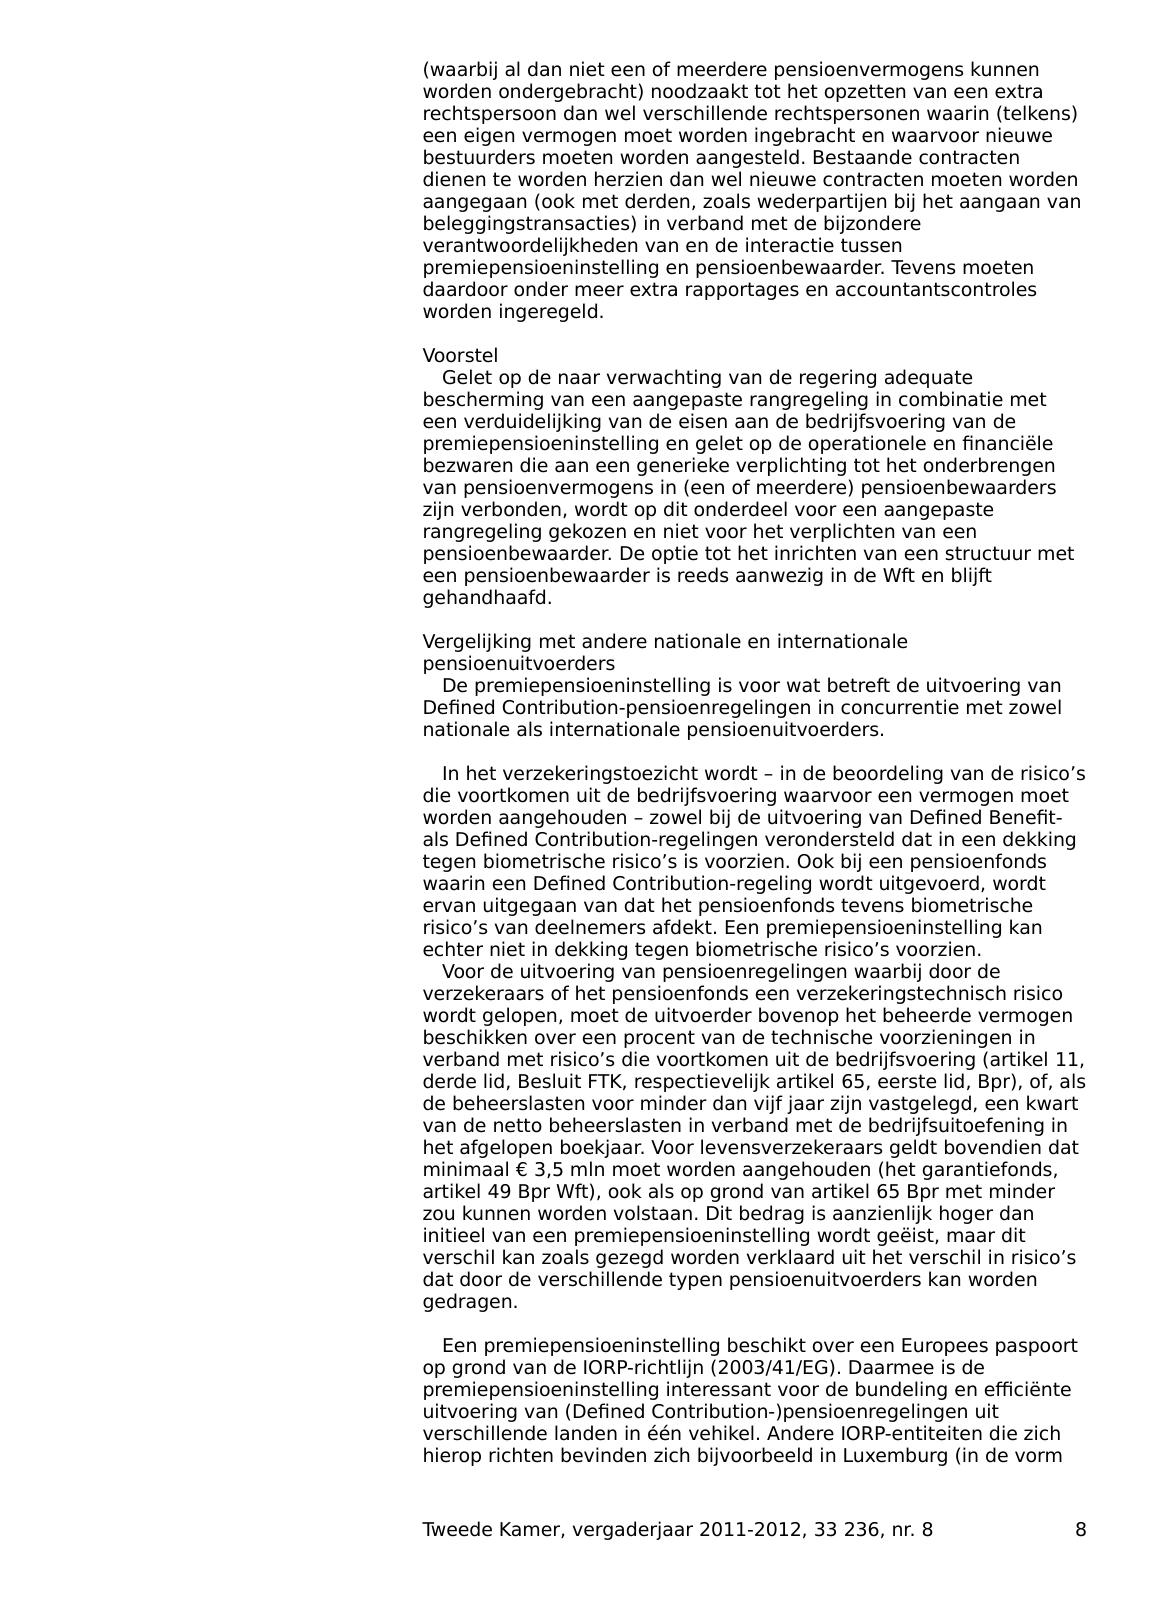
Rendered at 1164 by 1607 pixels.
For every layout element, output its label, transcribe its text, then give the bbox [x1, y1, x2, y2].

subtitle Vergelijking met andere nationale en internationale pensioenuitvoerders [422, 631, 1087, 675]
text De premiepensioeninstelling is voor wat betreft de uitvoering van Defined Contribution-pensioenregelingen in concurrentie met zowel nationale als internationale pensioenuitvoerders. [422, 675, 1087, 741]
text Een premiepensioeninstelling beschikt over een Europees paspoort op grond van de IORP-richtlijn (2003/41/EG). Daarmee is de premiepensioeninstelling interessant voor de bundeling en efficiënte uitvoering van (Defined Contribution-)pensioenregelingen uit verschillende landen in één vehikel. Andere IORP-entiteiten die zich hierop richten bevinden zich bijvoorbeeld in Luxemburg (in de vorm [422, 1335, 1087, 1467]
text Gelet op de naar verwachting van de regering adequate bescherming van een aangepaste rangregeling in combinatie met een verduidelijking van de eisen aan de bedrijfsvoering van de premiepensioeninstelling en gelet op de operationele en financiële bezwaren die aan een generieke verplichting tot het onderbrengen van pensioenvermogens in (een of meerdere) pensioenbewaarders zijn verbonden, wordt op dit onderdeel voor een aangepaste rangregeling gekozen en niet voor het verplichten van een pensioenbewaarder. De optie tot het inrichten van een structuur met een pensioenbewaarder is reeds aanwezig in de Wft en blijft gehandhaafd. [422, 367, 1087, 609]
subtitle Voorstel [422, 345, 1087, 367]
text (waarbij al dan niet een of meerdere pensioenvermogens kunnen worden ondergebracht) noodzaakt tot het opzetten van een extra rechtspersoon dan wel verschillende rechtspersonen waarin (telkens) een eigen vermogen moet worden ingebracht en waarvoor nieuwe bestuurders moeten worden aangesteld. Bestaande contracten dienen te worden herzien dan wel nieuwe contracten moeten worden aangegaan (ook met derden, zoals wederpartijen bij het aangaan van beleggingstransacties) in verband met de bijzondere verantwoordelijkheden van en de interactie tussen premiepensioeninstelling en pensioenbewaarder. Tevens moeten daardoor onder meer extra rapportages en accountantscontroles worden ingeregeld. [422, 59, 1087, 323]
text In het verzekeringstoezicht wordt – in de beoordeling van de risico’s die voortkomen uit de bedrijfsvoering waarvoor een vermogen moet worden aangehouden – zowel bij de uitvoering van Defined Benefit- als Defined Contribution-regelingen verondersteld dat in een dekking tegen biometrische risico’s is voorzien. Ook bij een pensioenfonds waarin een Defined Contribution-regeling wordt uitgevoerd, wordt ervan uitgegaan van dat het pensioenfonds tevens biometrische risico’s van deelnemers afdekt. Een premiepensioeninstelling kan echter niet in dekking tegen biometrische risico’s voorzien. [422, 763, 1087, 961]
text Voor de uitvoering van pensioenregelingen waarbij door de verzekeraars of het pensioenfonds een verzekeringstechnisch risico wordt gelopen, moet de uitvoerder bovenop het beheerde vermogen beschikken over een procent van de technische voorzieningen in verband met risico’s die voortkomen uit de bedrijfsvoering (artikel 11, derde lid, Besluit FTK, respectievelijk artikel 65, eerste lid, Bpr), of, als de beheerslasten voor minder dan vijf jaar zijn vastgelegd, een kwart van de netto beheerslasten in verband met de bedrijfsuitoefening in het afgelopen boekjaar. Voor levensverzekeraars geldt bovendien dat minimaal € 3,5 mln moet worden aangehouden (het garantiefonds, artikel 49 Bpr Wft), ook als op grond van artikel 65 Bpr met minder zou kunnen worden volstaan. Dit bedrag is aanzienlijk hoger dan initieel van een premiepensioeninstelling wordt geëist, maar dit verschil kan zoals gezegd worden verklaard uit het verschil in risico’s dat door de verschillende typen pensioenuitvoerders kan worden gedragen. [422, 961, 1087, 1312]
